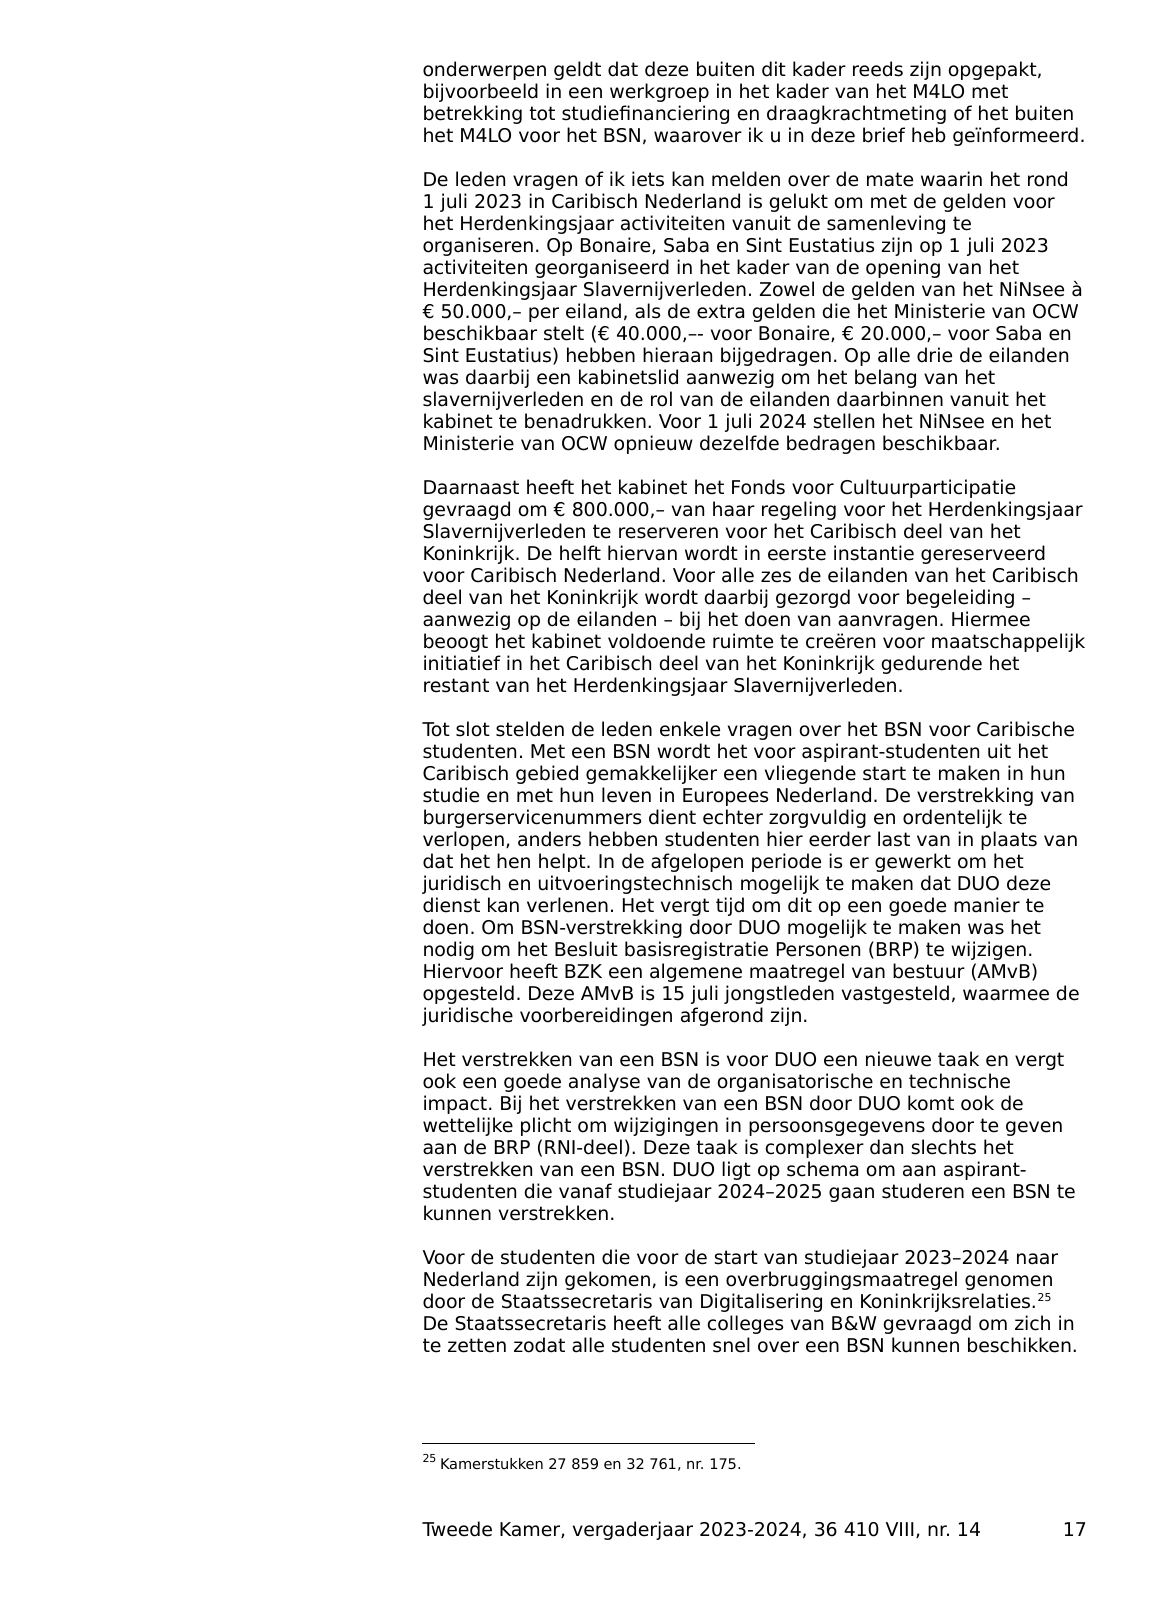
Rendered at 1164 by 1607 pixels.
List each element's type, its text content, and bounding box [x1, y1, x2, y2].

text Voor de studenten die voor de start van studiejaar 2023–2024 naar Nederland zijn gekomen, is een overbruggingsmaatregel genomen door de Staatssecretaris van Digitalisering en Koninkrijksrelaties. De Staatssecretaris heeft alle colleges van B&W gevraagd om zich in te zetten zodat alle studenten snel over een BSN kunnen beschikken. [422, 1247, 1087, 1357]
text Het verstrekken van een BSN is voor DUO een nieuwe taak en vergt ook een goede analyse van de organisatorische en technische impact. Bij het verstrekken van een BSN door DUO komt ook de wettelijke plicht om wijzigingen in persoonsgegevens door te geven aan de BRP (RNI-deel). Deze taak is complexer dan slechts het verstrekken van een BSN. DUO ligt op schema om aan aspirant-studenten die vanaf studiejaar 2024–2025 gaan studeren een BSN te kunnen verstrekken. [422, 1049, 1087, 1225]
text Tot slot stelden de leden enkele vragen over het BSN voor Caribische studenten. Met een BSN wordt het voor aspirant-studenten uit het Caribisch gebied gemakkelijker een vliegende start te maken in hun studie en met hun leven in Europees Nederland. De verstrekking van burgerservicenummers dient echter zorgvuldig en ordentelijk te verlopen, anders hebben studenten hier eerder last van in plaats van dat het hen helpt. In de afgelopen periode is er gewerkt om het juridisch en uitvoeringstechnisch mogelijk te maken dat DUO deze dienst kan verlenen. Het vergt tijd om dit op een goede manier te doen. Om BSN-verstrekking door DUO mogelijk te maken was het nodig om het Besluit basisregistratie Personen (BRP) te wijzigen. Hiervoor heeft BZK een algemene maatregel van bestuur (AMvB) opgesteld. Deze AMvB is 15 juli jongstleden vastgesteld, waarmee de juridische voorbereidingen afgerond zijn. [422, 719, 1087, 1027]
text De leden vragen of ik iets kan melden over de mate waarin het rond 1 juli 2023 in Caribisch Nederland is gelukt om met de gelden voor het Herdenkingsjaar activiteiten vanuit de samenleving te organiseren. Op Bonaire, Saba en Sint Eustatius zijn op 1 juli 2023 activiteiten georganiseerd in het kader van de opening van het Herdenkingsjaar Slavernijverleden. Zowel de gelden van het NiNsee à € 50.000,– per eiland, als de extra gelden die het Ministerie van OCW beschikbaar stelt (€ 40.000,–- voor Bonaire, € 20.000,– voor Saba en Sint Eustatius) hebben hieraan bijgedragen. Op alle drie de eilanden was daarbij een kabinetslid aanwezig om het belang van het slavernijverleden en de rol van de eilanden daarbinnen vanuit het kabinet te benadrukken. Voor 1 juli 2024 stellen het NiNsee en het Ministerie van OCW opnieuw dezelfde bedragen beschikbaar. [422, 169, 1087, 455]
text Kamerstukken 27 859 en 32 761, nr. 175. [422, 1452, 1087, 1474]
text onderwerpen geldt dat deze buiten dit kader reeds zijn opgepakt, bijvoorbeeld in een werkgroep in het kader van het M4LO met betrekking tot studiefinanciering en draagkrachtmeting of het buiten het M4LO voor het BSN, waarover ik u in deze brief heb geïnformeerd. [422, 59, 1087, 147]
text Daarnaast heeft het kabinet het Fonds voor Cultuurparticipatie gevraagd om € 800.000,– van haar regeling voor het Herdenkingsjaar Slavernijverleden te reserveren voor het Caribisch deel van het Koninkrijk. De helft hiervan wordt in eerste instantie gereserveerd voor Caribisch Nederland. Voor alle zes de eilanden van het Caribisch deel van het Koninkrijk wordt daarbij gezorgd voor begeleiding – aanwezig op de eilanden – bij het doen van aanvragen. Hiermee beoogt het kabinet voldoende ruimte te creëren voor maatschappelijk initiatief in het Caribisch deel van het Koninkrijk gedurende het restant van het Herdenkingsjaar Slavernijverleden. [422, 477, 1087, 697]
